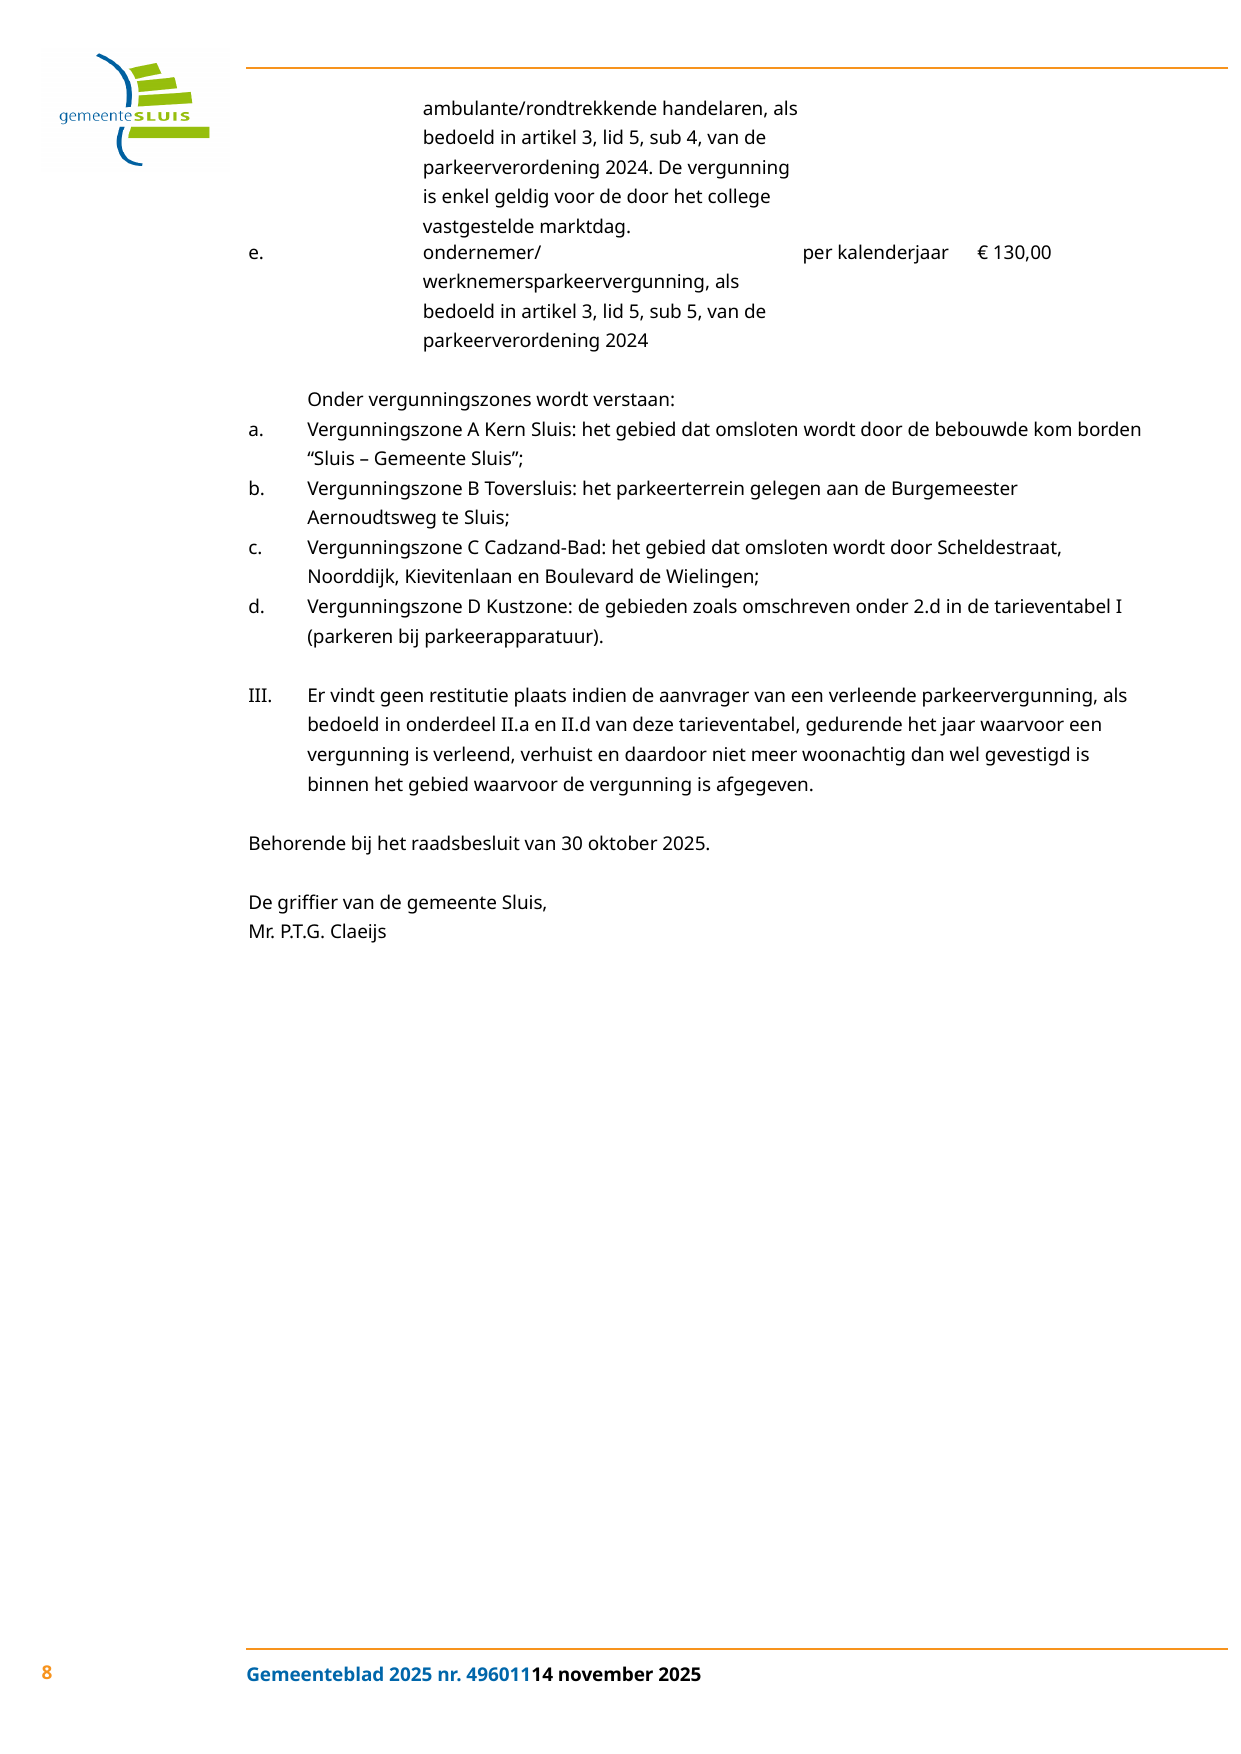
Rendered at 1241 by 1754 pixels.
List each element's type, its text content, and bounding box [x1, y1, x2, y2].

list Vergunningszone A Kern Sluis: het gebied dat omsloten wordt door de bebouwde kom borden “Sluis – Gemeente Sluis”; [248, 416, 1152, 471]
text Mr. P.T.G. Claeijs [248, 919, 1152, 944]
text Behorende bij het raadsbesluit van 30 oktober 2025. [248, 830, 1152, 856]
table_cell € 130,00 [977, 239, 1152, 353]
table_cell per kalenderjaar [802, 239, 977, 353]
table_cell ambulante/rondtrekkende handelaren, als bedoeld in artikel 3, lid 5, sub 4, van de parkeerverordening 2024. De vergunning is enkel geldig voor de door het college vastgestelde marktdag. [423, 95, 802, 239]
table_cell ondernemer/werknemersparkeervergunning, als bedoeld in artikel 3, lid 5, sub 5, van de parkeerverordening 2024 [423, 239, 802, 353]
text De griffier van de gemeente Sluis, [248, 889, 1152, 915]
table_cell [248, 95, 423, 239]
table_cell e. [248, 239, 423, 353]
list Vergunningszone C Cadzand-Bad: het gebied dat omsloten wordt door Scheldestraat, Noorddijk, Kievitenlaan en Boulevard de Wielingen; [248, 534, 1152, 589]
list Onder vergunningszones wordt verstaan: [248, 386, 1152, 412]
list Vergunningszone D Kustzone: de gebieden zoals omschreven onder 2.d in de tarieventabel I (parkeren bij parkeerapparatuur). [248, 593, 1152, 648]
table_cell [802, 95, 977, 239]
picture [41, 47, 231, 172]
list Vergunningszone B Toversluis: het parkeerterrein gelegen aan de Burgemeester Aernoudtsweg te Sluis; [248, 475, 1152, 530]
list Er vindt geen restitutie plaats indien de aanvrager van een verleende parkeervergunning, als bedoeld in onderdeel II.a en II.d van deze tarieventabel, gedurende het jaar waarvoor een vergunning is verleend, verhuist en daardoor niet meer woonachtig dan wel gevestigd is binnen het gebied waarvoor de vergunning is afgegeven. [248, 682, 1152, 796]
table_cell [977, 95, 1152, 239]
